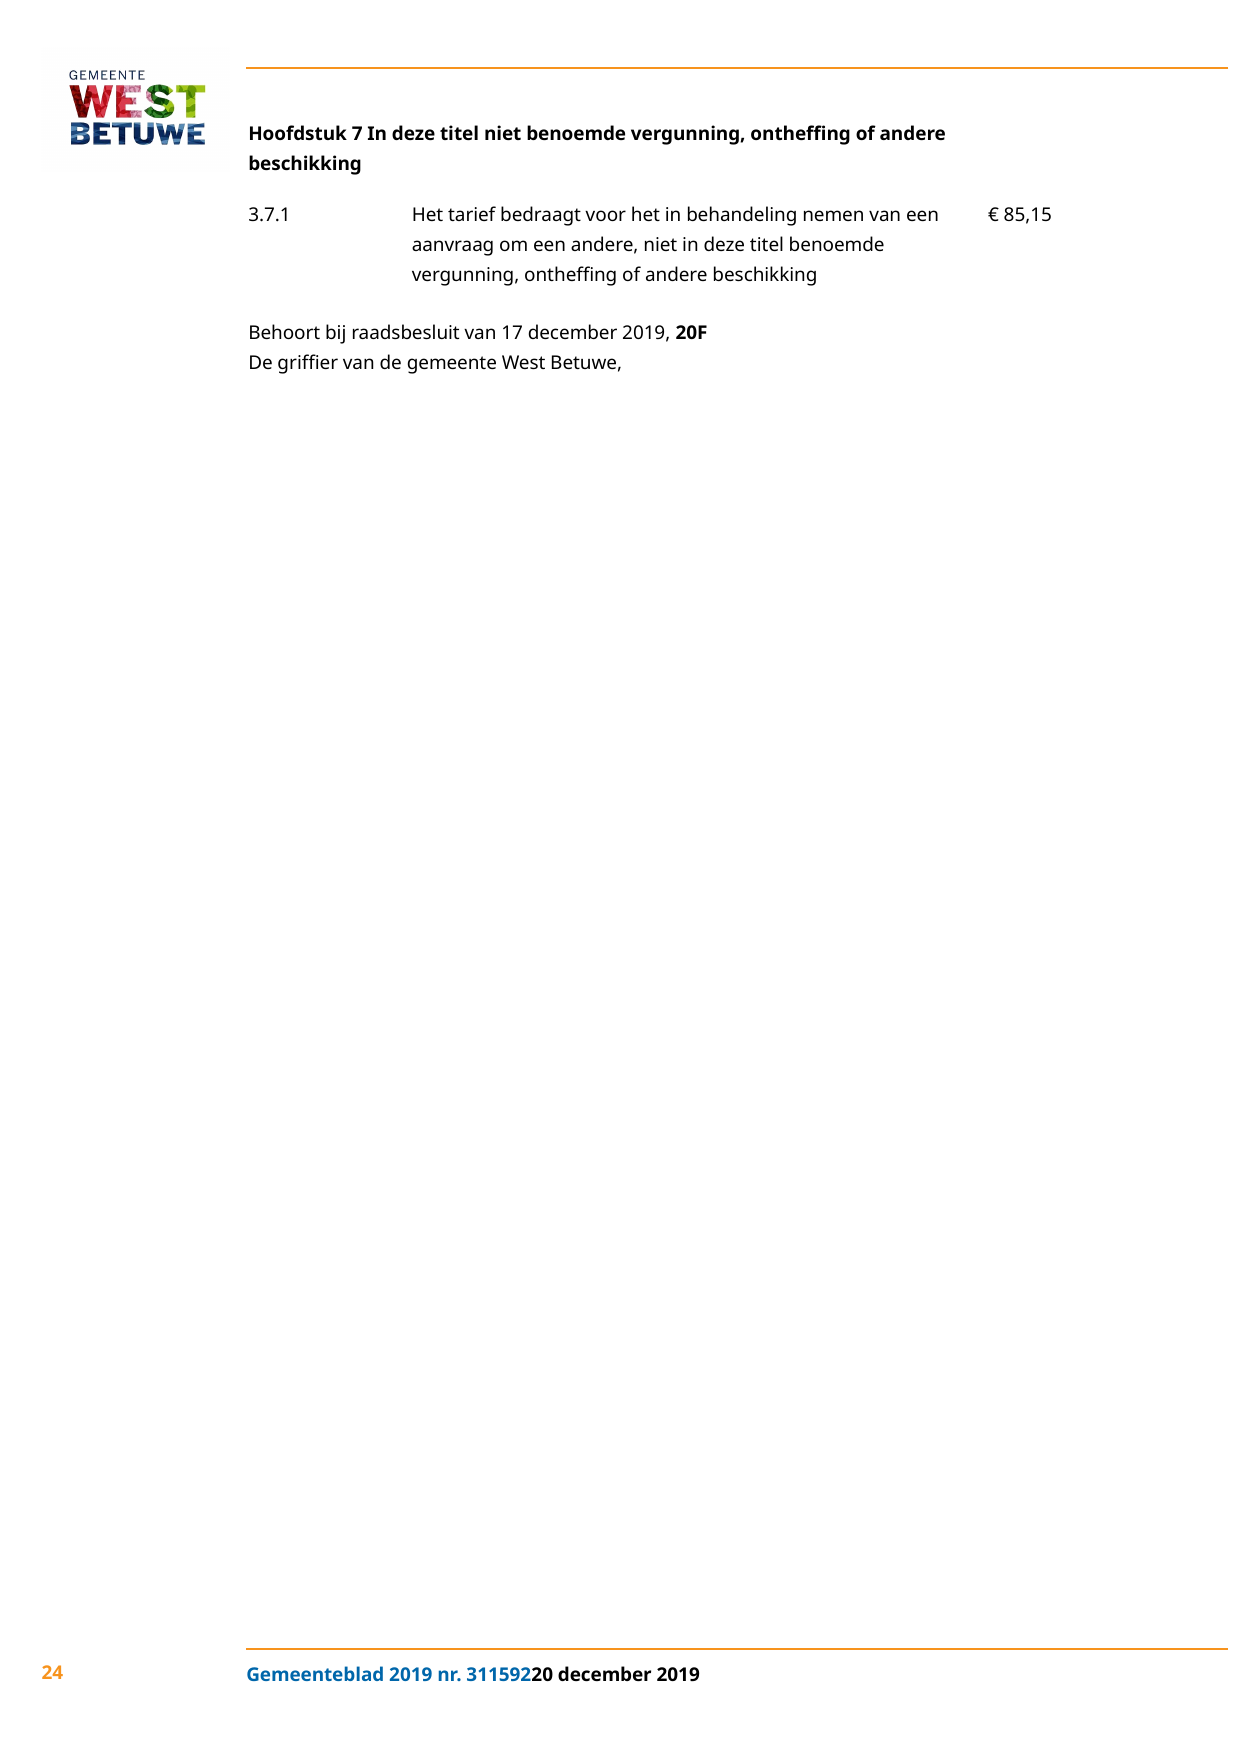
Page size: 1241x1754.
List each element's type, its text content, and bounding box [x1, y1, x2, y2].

text Behoort bij raadsbesluit van 17 december 2019, 20F [248, 319, 1152, 345]
table_cell € 85,15 [988, 202, 1152, 286]
picture [41, 47, 231, 172]
table_cell Hoofdstuk 7 In deze titel niet benoemde vergunning, ontheffing of andere beschikking [248, 121, 988, 176]
table_cell [248, 176, 412, 202]
table_cell 3.7.1 [248, 202, 412, 286]
table_cell [248, 95, 412, 121]
table_cell [988, 121, 1152, 176]
text De griffier van de gemeente West Betuwe, [248, 349, 1152, 374]
table_cell Het tarief bedraagt voor het in behandeling nemen van een aanvraag om een andere, niet in deze titel benoemde vergunning, ontheffing of andere beschikking [412, 202, 988, 286]
table_cell [412, 176, 988, 202]
table_cell [988, 176, 1152, 202]
table_cell [988, 95, 1152, 121]
table_cell [412, 95, 988, 121]
